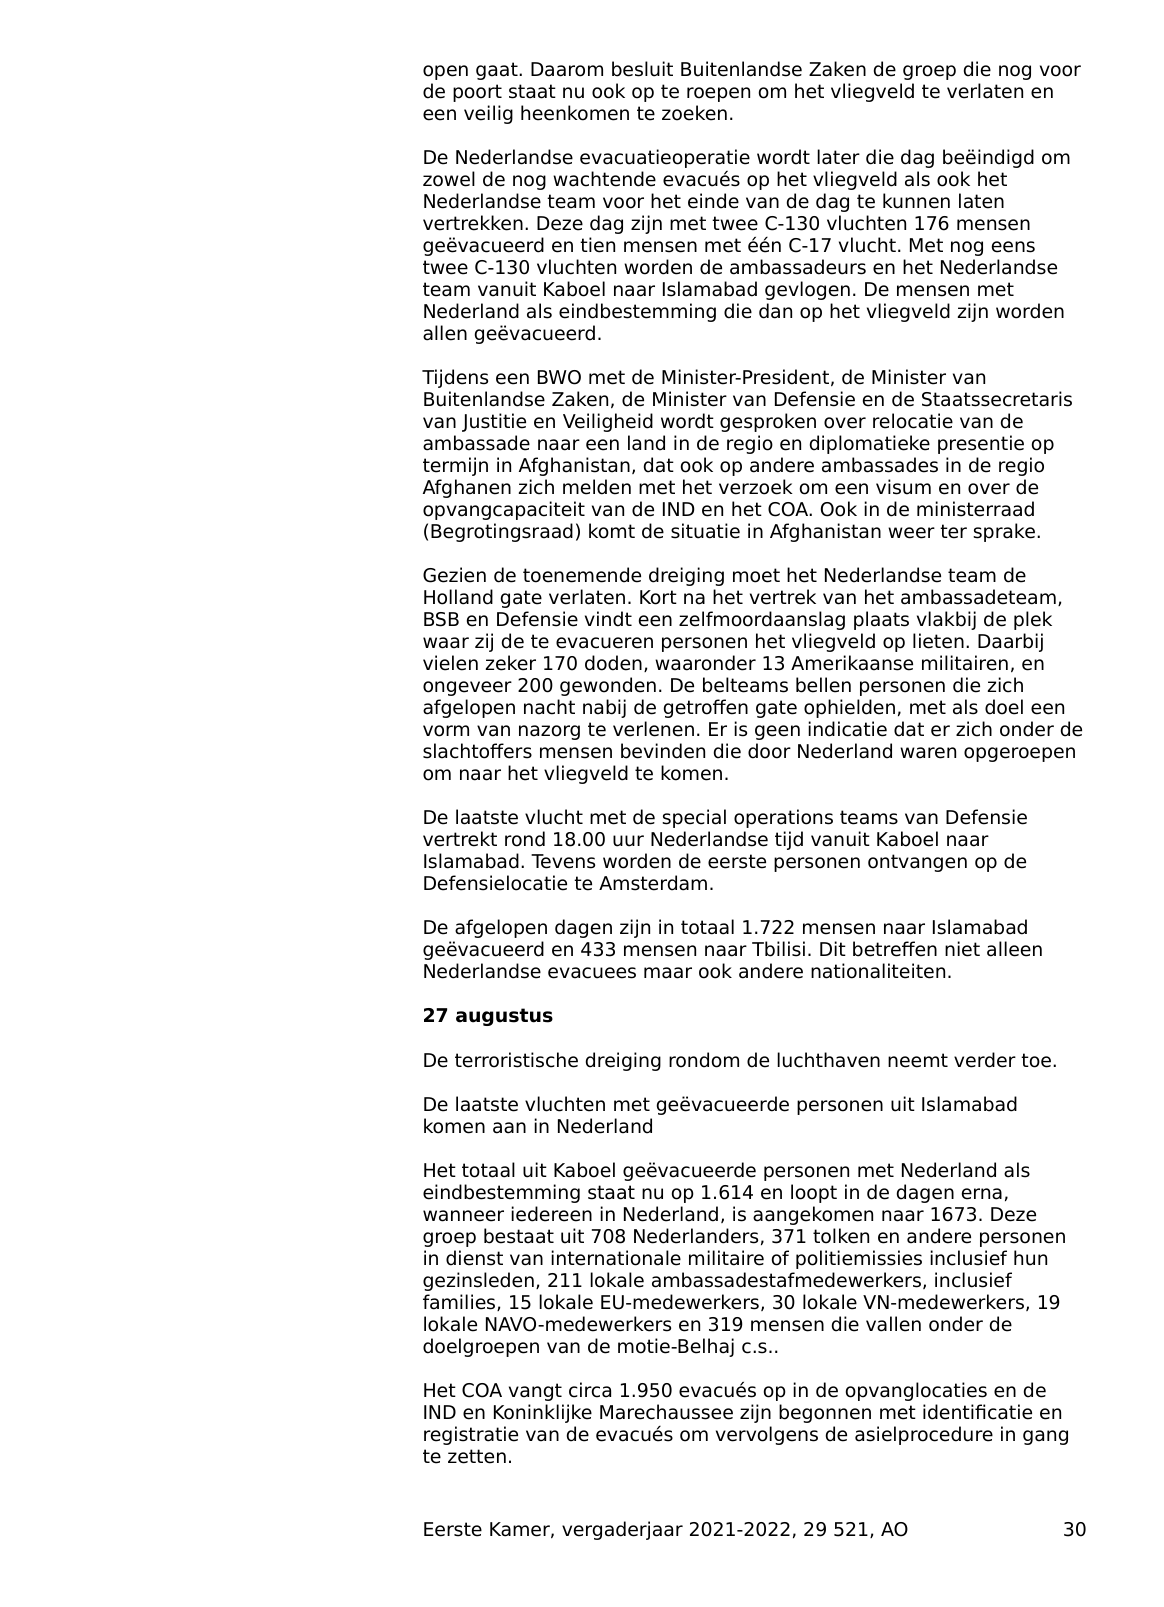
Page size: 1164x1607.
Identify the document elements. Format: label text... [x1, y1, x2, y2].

subtitle 27 augustus [422, 1005, 1087, 1027]
text De Nederlandse evacuatieoperatie wordt later die dag beëindigd om zowel de nog wachtende evacués op het vliegveld als ook het Nederlandse team voor het einde van de dag te kunnen laten vertrekken. Deze dag zijn met twee C-130 vluchten 176 mensen geëvacueerd en tien mensen met één C-17 vlucht. Met nog eens twee C-130 vluchten worden de ambassadeurs en het Nederlandse team vanuit Kaboel naar Islamabad gevlogen. De mensen met Nederland als eindbestemming die dan op het vliegveld zijn worden allen geëvacueerd. [422, 147, 1087, 345]
text Gezien de toenemende dreiging moet het Nederlandse team de Holland gate verlaten. Kort na het vertrek van het ambassadeteam, BSB en Defensie vindt een zelfmoordaanslag plaats vlakbij de plek waar zij de te evacueren personen het vliegveld op lieten. Daarbij vielen zeker 170 doden, waaronder 13 Amerikaanse militairen, en ongeveer 200 gewonden. De belteams bellen personen die zich afgelopen nacht nabij de getroffen gate ophielden, met als doel een vorm van nazorg te verlenen. Er is geen indicatie dat er zich onder de slachtoffers mensen bevinden die door Nederland waren opgeroepen om naar het vliegveld te komen. [422, 565, 1087, 785]
text De terroristische dreiging rondom de luchthaven neemt verder toe. [422, 1049, 1087, 1072]
text Tijdens een BWO met de Minister-President, de Minister van Buitenlandse Zaken, de Minister van Defensie en de Staatssecretaris van Justitie en Veiligheid wordt gesproken over relocatie van de ambassade naar een land in de regio en diplomatieke presentie op termijn in Afghanistan, dat ook op andere ambassades in de regio Afghanen zich melden met het verzoek om een visum en over de opvangcapaciteit van de IND en het COA. Ook in de ministerraad (Begrotingsraad) komt de situatie in Afghanistan weer ter sprake. [422, 367, 1087, 543]
text Het COA vangt circa 1.950 evacués op in de opvanglocaties en de IND en Koninklijke Marechaussee zijn begonnen met identificatie en registratie van de evacués om vervolgens de asielprocedure in gang te zetten. [422, 1380, 1087, 1468]
text De laatste vlucht met de special operations teams van Defensie vertrekt rond 18.00 uur Nederlandse tijd vanuit Kaboel naar Islamabad. Tevens worden de eerste personen ontvangen op de Defensielocatie te Amsterdam. [422, 807, 1087, 895]
text De laatste vluchten met geëvacueerde personen uit Islamabad komen aan in Nederland [422, 1094, 1087, 1138]
text open gaat. Daarom besluit Buitenlandse Zaken de groep die nog voor de poort staat nu ook op te roepen om het vliegveld te verlaten en een veilig heenkomen te zoeken. [422, 59, 1087, 125]
text Het totaal uit Kaboel geëvacueerde personen met Nederland als eindbestemming staat nu op 1.614 en loopt in de dagen erna, wanneer iedereen in Nederland, is aangekomen naar 1673. Deze groep bestaat uit 708 Nederlanders, 371 tolken en andere personen in dienst van internationale militaire of politiemissies inclusief hun gezinsleden, 211 lokale ambassadestafmedewerkers, inclusief families, 15 lokale EU-medewerkers, 30 lokale VN-medewerkers, 19 lokale NAVO-medewerkers en 319 mensen die vallen onder de doelgroepen van de motie-Belhaj c.s.. [422, 1160, 1087, 1358]
text De afgelopen dagen zijn in totaal 1.722 mensen naar Islamabad geëvacueerd en 433 mensen naar Tbilisi. Dit betreffen niet alleen Nederlandse evacuees maar ook andere nationaliteiten. [422, 917, 1087, 983]
